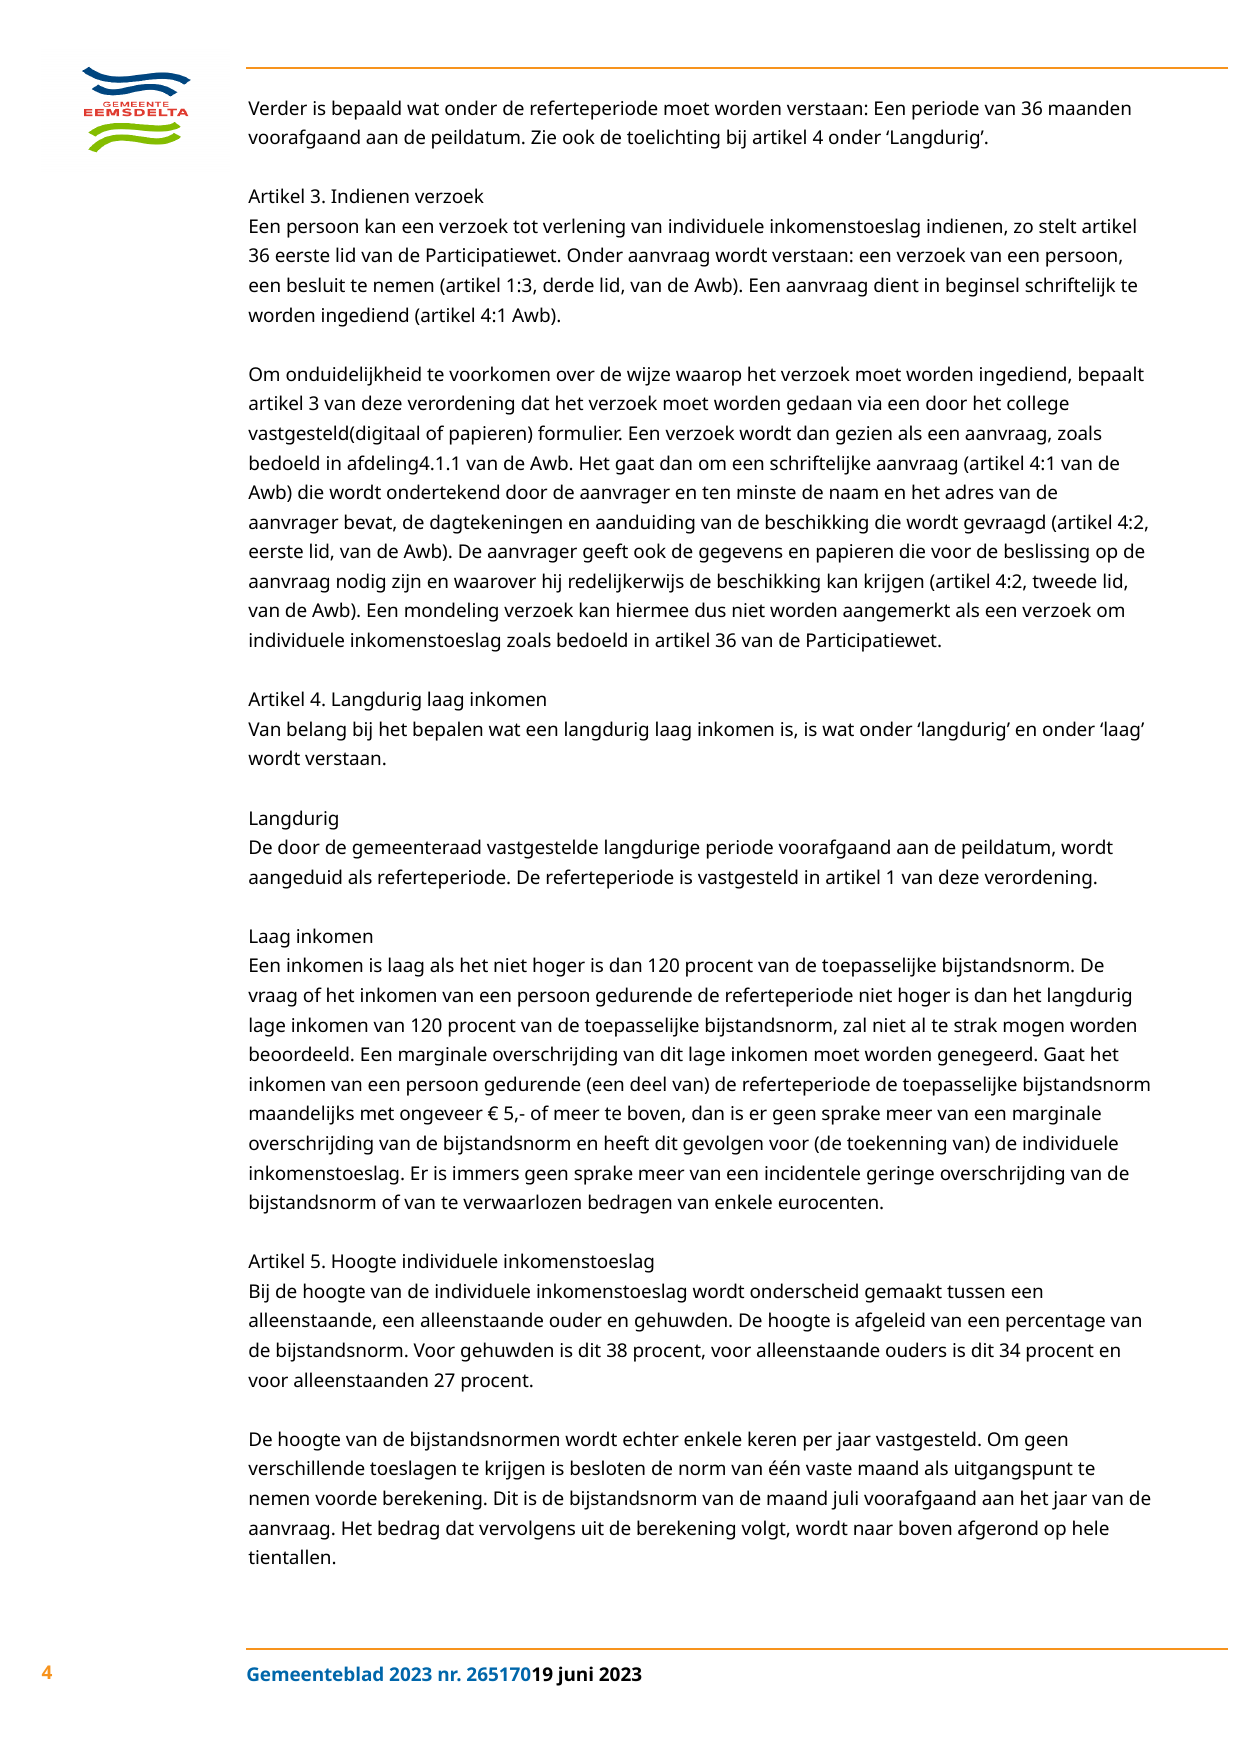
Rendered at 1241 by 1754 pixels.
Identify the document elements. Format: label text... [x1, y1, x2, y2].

text Verder is bepaald wat onder de referteperiode moet worden verstaan: Een periode van 36 maanden voorafgaand aan de peildatum. Zie ook de toelichting bij artikel 4 onder ‘Langdurig’. [248, 95, 1152, 150]
text Een inkomen is laag als het niet hoger is dan 120 procent van de toepasselijke bijstandsnorm. De vraag of het inkomen van een persoon gedurende de referteperiode niet hoger is dan het langdurig lage inkomen van 120 procent van de toepasselijke bijstandsnorm, zal niet al te strak mogen worden beoordeeld. Een marginale overschrijding van dit lage inkomen moet worden genegeerd. Gaat het inkomen van een persoon gedurende (een deel van) de referteperiode de toepasselijke bijstandsnorm maandelijks met ongeveer € 5,- of meer te boven, dan is er geen sprake meer van een marginale overschrijding van de bijstandsnorm en heeft dit gevolgen voor (de toekenning van) de individuele inkomenstoeslag. Er is immers geen sprake meer van een incidentele geringe overschrijding van de bijstandsnorm of van te verwaarlozen bedragen van enkele eurocenten. [248, 953, 1152, 1215]
text De hoogte van de bijstandsnormen wordt echter enkele keren per jaar vastgesteld. Om geen verschillende toeslagen te krijgen is besloten de norm van één vaste maand als uitgangspunt te nemen voorde berekening. Dit is de bijstandsnorm van de maand juli voorafgaand aan het jaar van de aanvraag. Het bedrag dat vervolgens uit de berekening volgt, wordt naar boven afgerond op hele tientallen. [248, 1426, 1152, 1570]
text Laag inkomen [248, 923, 1152, 949]
picture [41, 47, 231, 172]
text Artikel 4. Langdurig laag inkomen [248, 686, 1152, 712]
text Van belang bij het bepalen wat een langdurig laag inkomen is, is wat onder ‘langdurig’ en onder ‘laag’ wordt verstaan. [248, 716, 1152, 771]
text Een persoon kan een verzoek tot verlening van individuele inkomenstoeslag indienen, zo stelt artikel 36 eerste lid van de Participatiewet. Onder aanvraag wordt verstaan: een verzoek van een persoon, een besluit te nemen (artikel 1:3, derde lid, van de Awb). Een aanvraag dient in beginsel schriftelijk te worden ingediend (artikel 4:1 Awb). [248, 213, 1152, 328]
text Artikel 3. Indienen verzoek [248, 183, 1152, 209]
text Langdurig [248, 805, 1152, 831]
text Artikel 5. Hoogte individuele inkomenstoeslag [248, 1248, 1152, 1274]
text Om onduidelijkheid te voorkomen over de wijze waarop het verzoek moet worden ingediend, bepaalt artikel 3 van deze verordening dat het verzoek moet worden gedaan via een door het college vastgesteld(digitaal of papieren) formulier. Een verzoek wordt dan gezien als een aanvraag, zoals bedoeld in afdeling4.1.1 van de Awb. Het gaat dan om een schriftelijke aanvraag (artikel 4:1 van de Awb) die wordt ondertekend door de aanvrager en ten minste de naam en het adres van de aanvrager bevat, de dagtekeningen en aanduiding van de beschikking die wordt gevraagd (artikel 4:2, eerste lid, van de Awb). De aanvrager geeft ook de gegevens en papieren die voor de beslissing op de aanvraag nodig zijn en waarover hij redelijkerwijs de beschikking kan krijgen (artikel 4:2, tweede lid, van de Awb). Een mondeling verzoek kan hiermee dus niet worden aangemerkt als een verzoek om individuele inkomenstoeslag zoals bedoeld in artikel 36 van de Participatiewet. [248, 361, 1152, 653]
text De door de gemeenteraad vastgestelde langdurige periode voorafgaand aan de peildatum, wordt aangeduid als referteperiode. De referteperiode is vastgesteld in artikel 1 van deze verordening. [248, 834, 1152, 890]
text Bij de hoogte van de individuele inkomenstoeslag wordt onderscheid gemaakt tussen een alleenstaande, een alleenstaande ouder en gehuwden. De hoogte is afgeleid van een percentage van de bijstandsnorm. Voor gehuwden is dit 38 procent, voor alleenstaande ouders is dit 34 procent en voor alleenstaanden 27 procent. [248, 1278, 1152, 1393]
